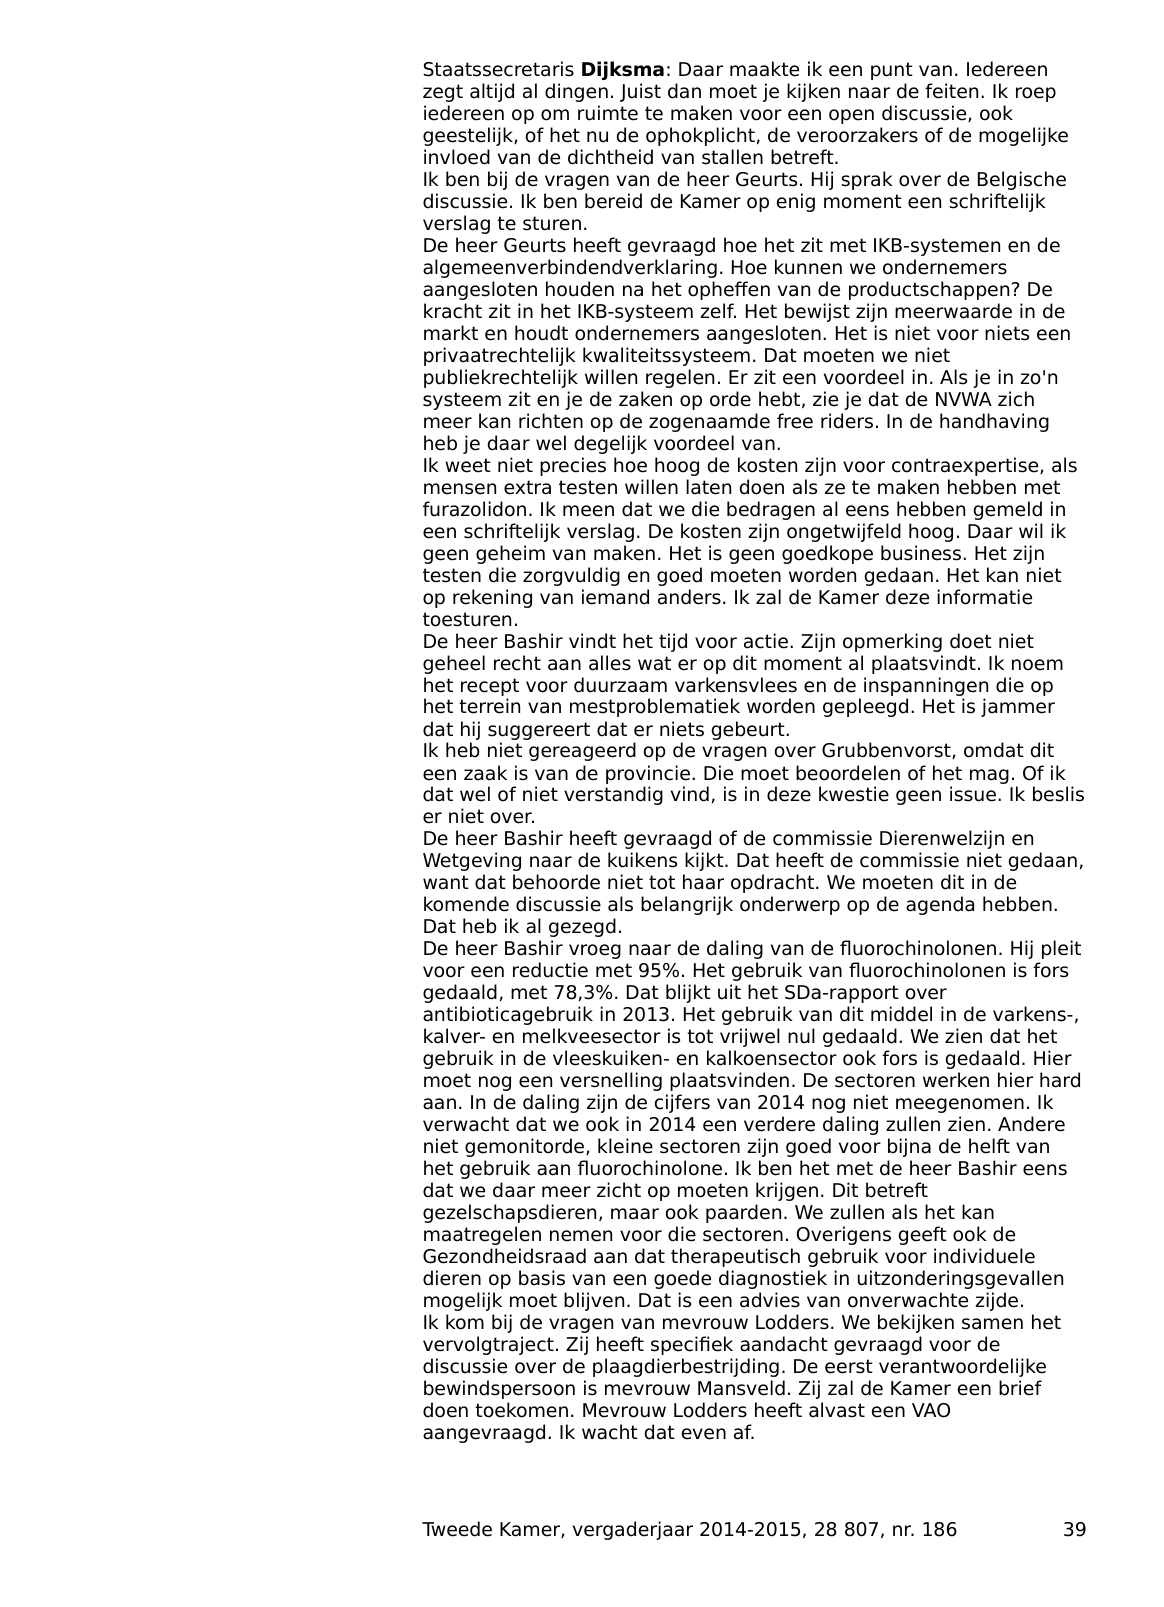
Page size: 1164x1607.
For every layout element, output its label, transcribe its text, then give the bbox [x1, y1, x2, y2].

text De heer Geurts heeft gevraagd hoe het zit met IKB-systemen en de algemeenverbindendverklaring. Hoe kunnen we ondernemers aangesloten houden na het opheffen van de productschappen? De kracht zit in het IKB-systeem zelf. Het bewijst zijn meerwaarde in de markt en houdt ondernemers aangesloten. Het is niet voor niets een privaatrechtelijk kwaliteitssysteem. Dat moeten we niet publiekrechtelijk willen regelen. Er zit een voordeel in. Als je in zo'n systeem zit en je de zaken op orde hebt, zie je dat de NVWA zich meer kan richten op de zogenaamde free riders. In de handhaving heb je daar wel degelijk voordeel van. [422, 235, 1087, 455]
text De heer Bashir vroeg naar de daling van de fluorochinolonen. Hij pleit voor een reductie met 95%. Het gebruik van fluorochinolonen is fors gedaald, met 78,3%. Dat blijkt uit het SDa-rapport over antibioticagebruik in 2013. Het gebruik van dit middel in de varkens-, kalver- en melkveesector is tot vrijwel nul gedaald. We zien dat het gebruik in de vleeskuiken- en kalkoensector ook fors is gedaald. Hier moet nog een versnelling plaatsvinden. De sectoren werken hier hard aan. In de daling zijn de cijfers van 2014 nog niet meegenomen. Ik verwacht dat we ook in 2014 een verdere daling zullen zien. Andere niet gemonitorde, kleine sectoren zijn goed voor bijna de helft van het gebruik aan fluorochinolone. Ik ben het met de heer Bashir eens dat we daar meer zicht op moeten krijgen. Dit betreft gezelschapsdieren, maar ook paarden. We zullen als het kan maatregelen nemen voor die sectoren. Overigens geeft ook de Gezondheidsraad aan dat therapeutisch gebruik voor individuele dieren op basis van een goede diagnostiek in uitzonderingsgevallen mogelijk moet blijven. Dat is een advies van onverwachte zijde. [422, 938, 1087, 1312]
text De heer Bashir heeft gevraagd of de commissie Dierenwelzijn en Wetgeving naar de kuikens kijkt. Dat heeft de commissie niet gedaan, want dat behoorde niet tot haar opdracht. We moeten dit in de komende discussie als belangrijk onderwerp op de agenda hebben. Dat heb ik al gezegd. [422, 828, 1087, 938]
text Ik ben bij de vragen van de heer Geurts. Hij sprak over de Belgische discussie. Ik ben bereid de Kamer op enig moment een schriftelijk verslag te sturen. [422, 169, 1087, 235]
text Ik heb niet gereageerd op de vragen over Grubbenvorst, omdat dit een zaak is van de provincie. Die moet beoordelen of het mag. Of ik dat wel of niet verstandig vind, is in deze kwestie geen issue. Ik beslis er niet over. [422, 740, 1087, 828]
text Ik kom bij de vragen van mevrouw Lodders. We bekijken samen het vervolgtraject. Zij heeft specifiek aandacht gevraagd voor de discussie over de plaagdierbestrijding. De eerst verantwoordelijke bewindspersoon is mevrouw Mansveld. Zij zal de Kamer een brief doen toekomen. Mevrouw Lodders heeft alvast een VAO aangevraagd. Ik wacht dat even af. [422, 1312, 1087, 1444]
text Staatssecretaris Dijksma: Daar maakte ik een punt van. Iedereen zegt altijd al dingen. Juist dan moet je kijken naar de feiten. Ik roep iedereen op om ruimte te maken voor een open discussie, ook geestelijk, of het nu de ophokplicht, de veroorzakers of de mogelijke invloed van de dichtheid van stallen betreft. [422, 59, 1087, 169]
text Ik weet niet precies hoe hoog de kosten zijn voor contraexpertise, als mensen extra testen willen laten doen als ze te maken hebben met furazolidon. Ik meen dat we die bedragen al eens hebben gemeld in een schriftelijk verslag. De kosten zijn ongetwijfeld hoog. Daar wil ik geen geheim van maken. Het is geen goedkope business. Het zijn testen die zorgvuldig en goed moeten worden gedaan. Het kan niet op rekening van iemand anders. Ik zal de Kamer deze informatie toesturen. [422, 455, 1087, 631]
text De heer Bashir vindt het tijd voor actie. Zijn opmerking doet niet geheel recht aan alles wat er op dit moment al plaatsvindt. Ik noem het recept voor duurzaam varkensvlees en de inspanningen die op het terrein van mestproblematiek worden gepleegd. Het is jammer dat hij suggereert dat er niets gebeurt. [422, 631, 1087, 740]
